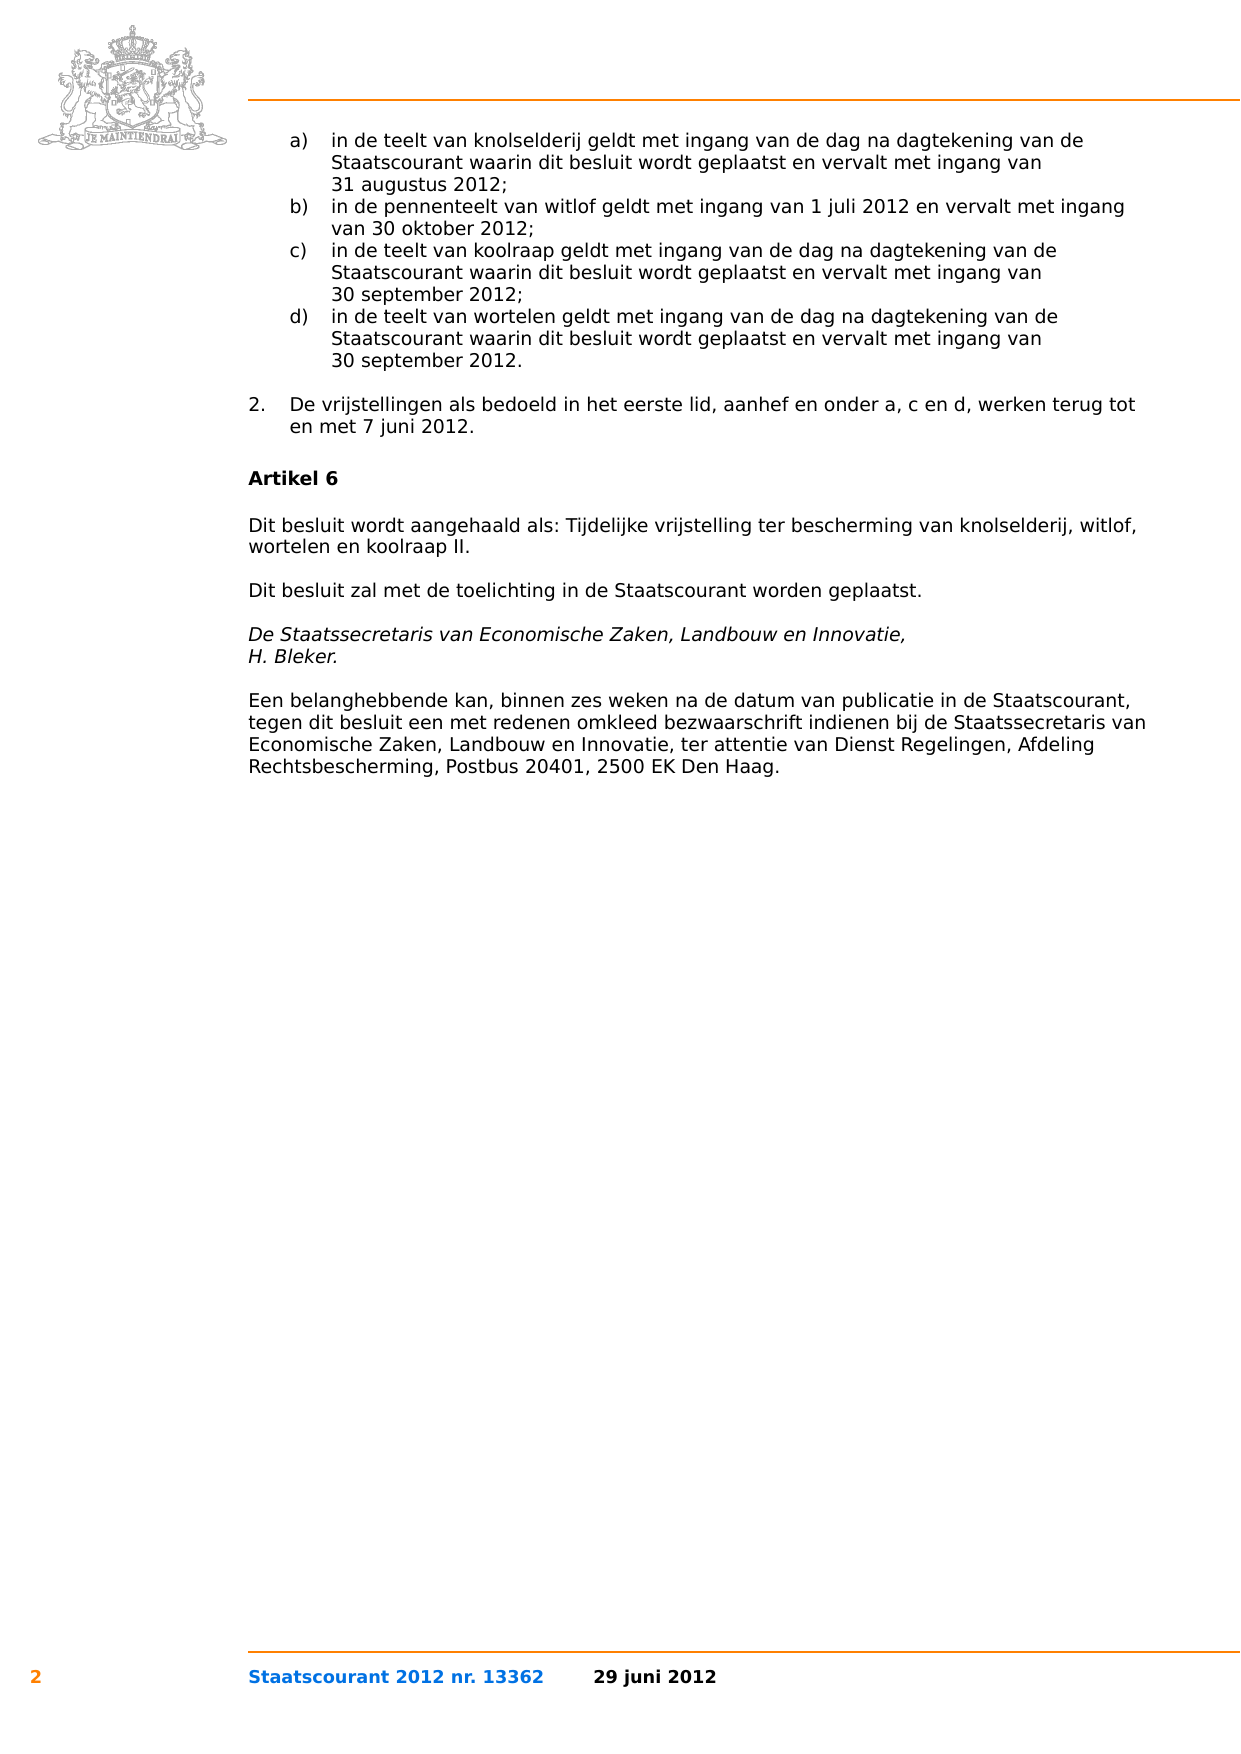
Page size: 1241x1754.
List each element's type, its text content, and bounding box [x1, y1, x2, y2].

subtitle Artikel 6 [248, 467, 1163, 489]
text c) in de teelt van koolraap geldt met ingang van de dag na dagtekening van de Staatscourant waarin dit besluit wordt geplaatst en vervalt met ingang van 30 september 2012; [289, 240, 1163, 306]
text d) in de teelt van wortelen geldt met ingang van de dag na dagtekening van de Staatscourant waarin dit besluit wordt geplaatst en vervalt met ingang van 30 september 2012. [289, 306, 1163, 372]
text Een belanghebbende kan, binnen zes weken na de datum van publicatie in de Staatscourant, tegen dit besluit een met redenen omkleed bezwaarschrift indienen bij de Staatssecretaris van Economische Zaken, Landbouw en Innovatie, ter attentie van Dienst Regelingen, Afdeling Rechtsbescherming, Postbus 20401, 2500 EK Den Haag. [248, 690, 1163, 778]
text a) in de teelt van knolselderij geldt met ingang van de dag na dagtekening van de Staatscourant waarin dit besluit wordt geplaatst en vervalt met ingang van 31 augustus 2012; [289, 130, 1163, 196]
text Dit besluit wordt aangehaald als: Tijdelijke vrijstelling ter bescherming van knolselderij, witlof, wortelen en koolraap II. [248, 514, 1163, 558]
text 2. De vrijstellingen als bedoeld in het eerste lid, aanhef en onder a, c en d, werken terug tot en met 7 juni 2012. [248, 393, 1163, 437]
picture [38, 25, 227, 150]
text De Staatssecretaris van Economische Zaken, Landbouw en Innovatie, H. Bleker. [248, 624, 1163, 668]
text Dit besluit zal met de toelichting in de Staatscourant worden geplaatst. [248, 580, 1163, 602]
text b) in de pennenteelt van witlof geldt met ingang van 1 juli 2012 en vervalt met ingang van 30 oktober 2012; [289, 196, 1163, 240]
